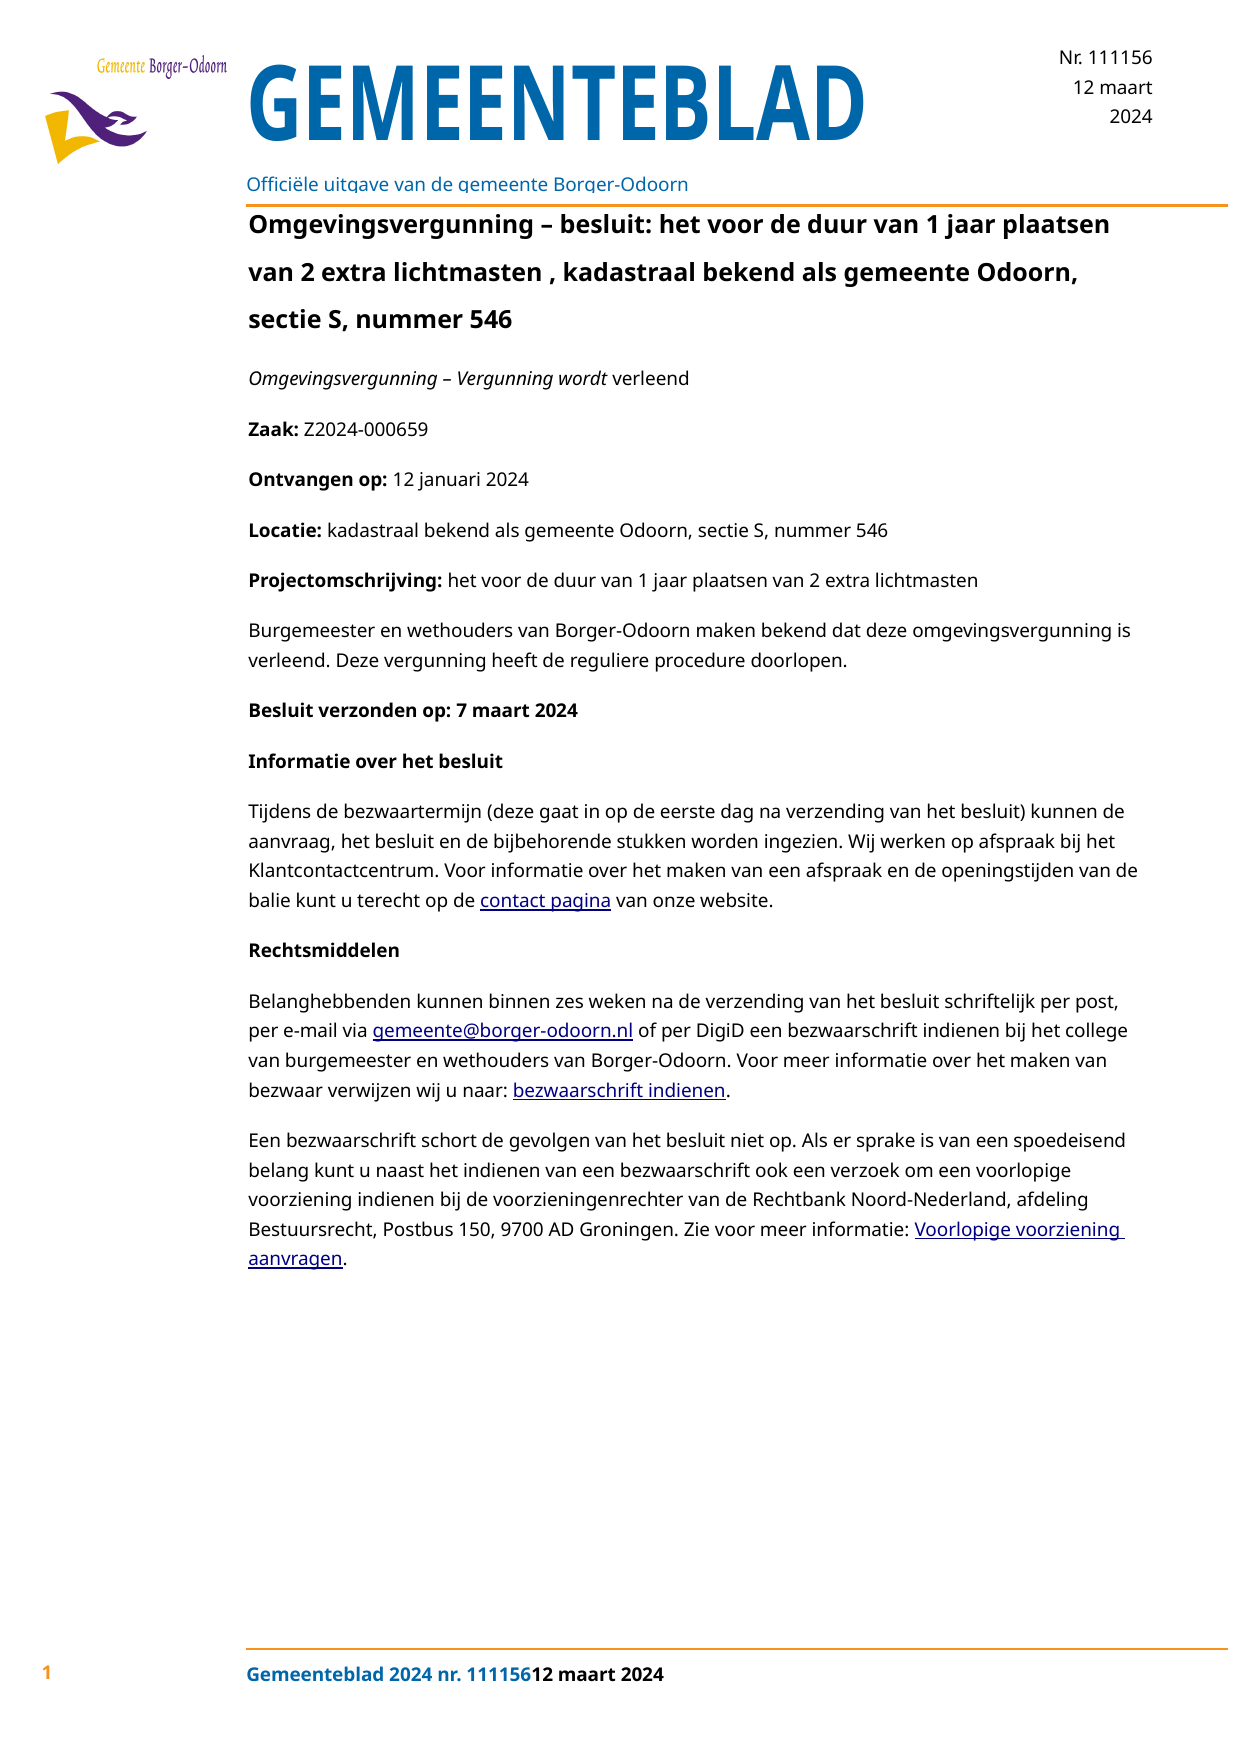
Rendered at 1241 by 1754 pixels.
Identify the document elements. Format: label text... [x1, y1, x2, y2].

text Burgemeester en wethouders van Borger-Odoorn maken bekend dat deze omgevingsvergunning is verleend. Deze vergunning heeft de reguliere procedure doorlopen. [248, 618, 1152, 673]
text Locatie: kadastraal bekend als gemeente Odoorn, sectie S, nummer 546 [248, 517, 1152, 542]
text Belanghebbenden kunnen binnen zes weken na de verzending van het besluit schriftelijk per post, per e-mail via gemeente@borger-odoorn.nl of per DigiD een bezwaarschrift indienen bij het college van burgemeester en wethouders van Borger-Odoorn. Voor meer informatie over het maken van bezwaar verwijzen wij u naar: bezwaarschrift indienen. [248, 988, 1152, 1102]
text Omgevingsvergunning – Vergunning wordt verleend [248, 366, 1152, 391]
text Een bezwaarschrift schort de gevolgen van het besluit niet op. Als er sprake is van een spoedeisend belang kunt u naast het indienen van een bezwaarschrift ook een verzoek om een voorlopige voorziening indienen bij de voorzieningenrechter van de Rechtbank Noord-Nederland, afdeling Bestuursrecht, Postbus 150, 9700 AD Groningen. Zie voor meer informatie: Voorlopige voorziening aanvragen. [248, 1127, 1152, 1271]
text Ontvangen op: 12 januari 2024 [248, 466, 1152, 492]
text Projectomschrijving: het voor de duur van 1 jaar plaatsen van 2 extra lichtmasten [248, 567, 1152, 593]
text Rechtsmiddelen [248, 938, 1152, 963]
text Omgevingsvergunning – besluit: het voor de duur van 1 jaar plaatsen van 2 extra lichtmasten , kadastraal bekend als gemeente Odoorn, sectie S, nummer 546 [248, 207, 1152, 336]
text Tijdens de bezwaartermijn (deze gaat in op de eerste dag na verzending van het besluit) kunnen de aanvraag, het besluit en de bijbehorende stukken worden ingezien. Wij werken op afspraak bij het Klantcontactcentrum. Voor informatie over het maken van een afspraak en de openingstijden van de balie kunt u terecht op de contact pagina van onze website. [248, 798, 1152, 913]
picture [41, 47, 231, 172]
text Zaak: Z2024-000659 [248, 416, 1152, 442]
text Informatie over het besluit [248, 748, 1152, 774]
text Besluit verzonden op: 7 maart 2024 [248, 698, 1152, 723]
